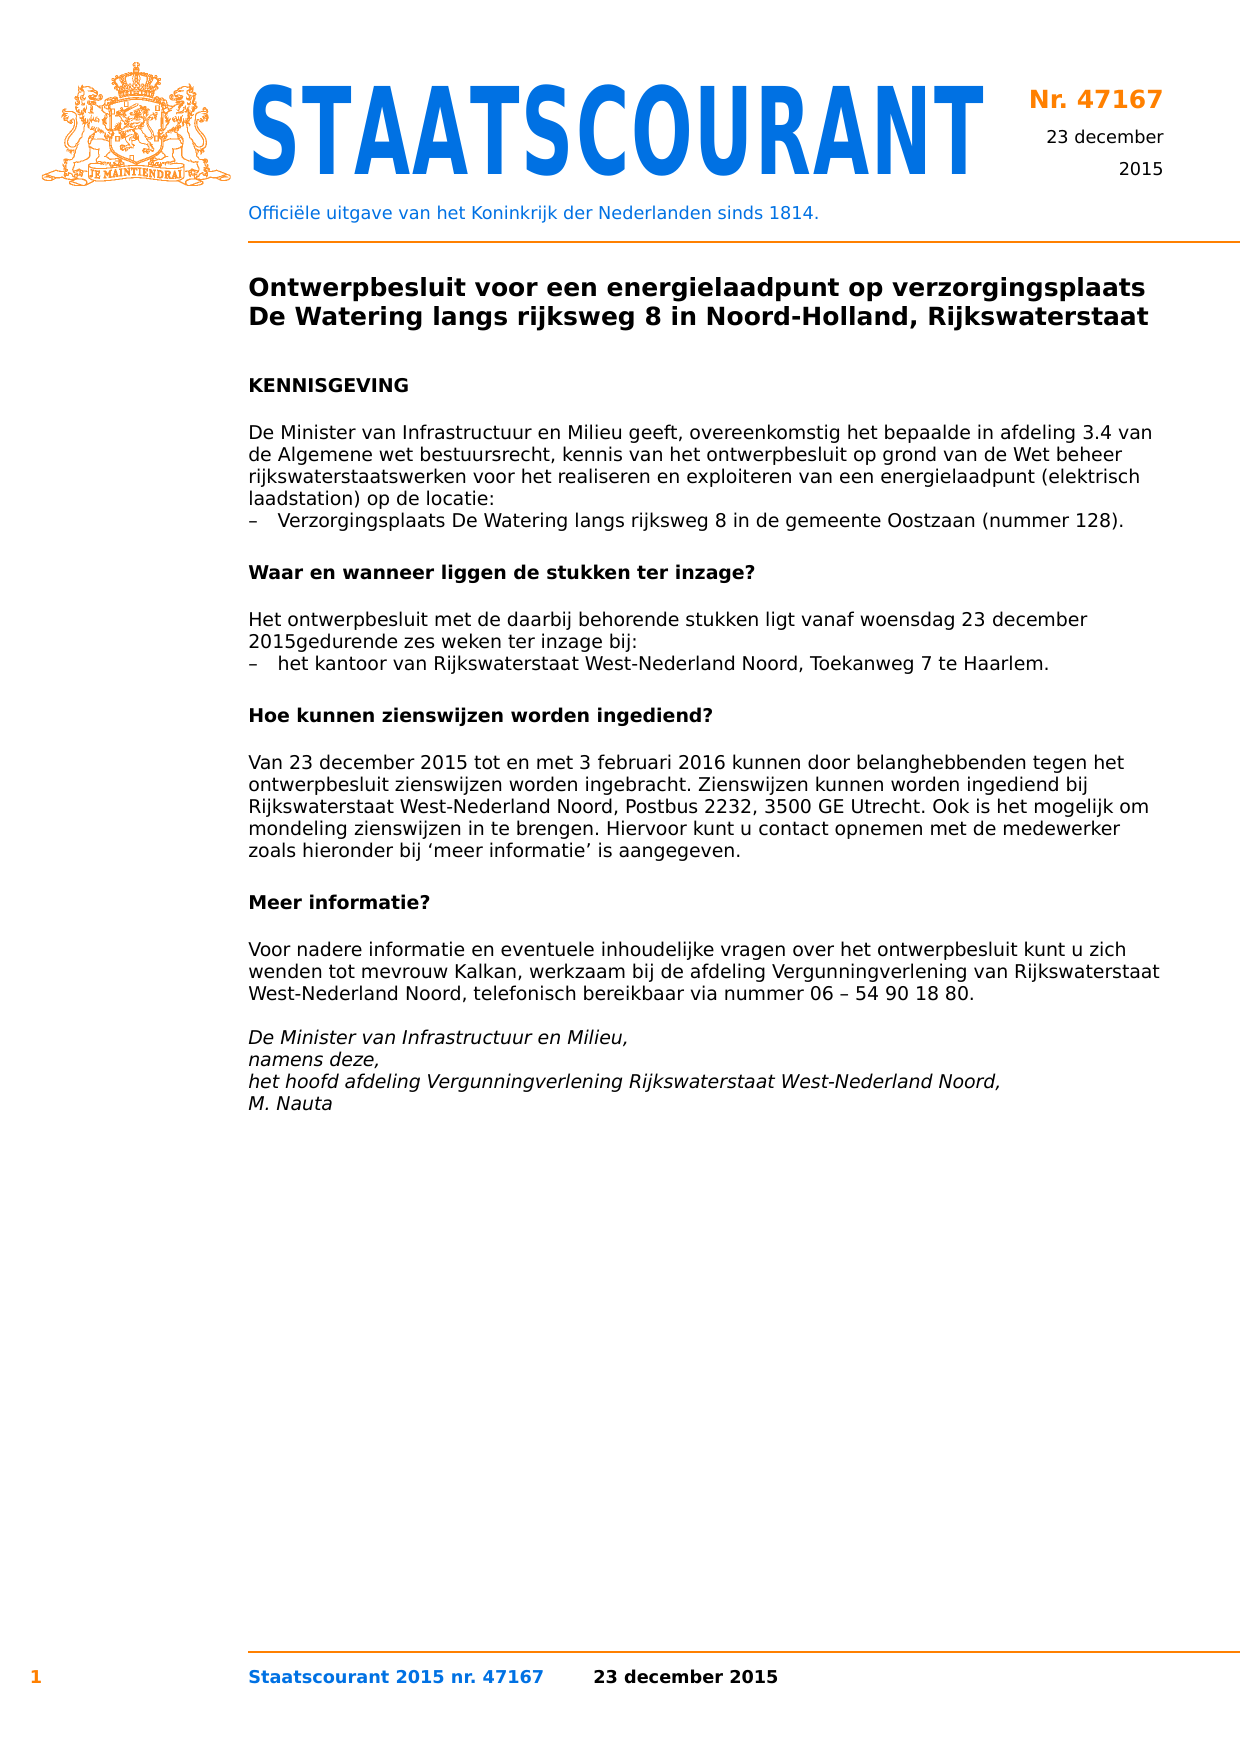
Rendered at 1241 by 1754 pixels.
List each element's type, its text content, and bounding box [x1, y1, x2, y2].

text Voor nadere informatie en eventuele inhoudelijke vragen over het ontwerpbesluit kunt u zich wenden tot mevrouw Kalkan, werkzaam bij de afdeling Vergunningverlening van Rijkswaterstaat West-Nederland Noord, telefonisch bereikbaar via nummer 06 – 54 90 18 80. [248, 939, 1163, 1005]
picture [41, 62, 231, 186]
table_cell 23 december [998, 121, 1240, 153]
table_cell Officiële uitgave van het Koninkrijk der Nederlanden sinds 1814. [248, 203, 1240, 241]
text – het kantoor van Rijkswaterstaat West-Nederland Noord, Toekanweg 7 te Haarlem. [248, 653, 1163, 675]
table_cell 2015 [998, 153, 1240, 203]
text Van 23 december 2015 tot en met 3 februari 2016 kunnen door belanghebbenden tegen het ontwerpbesluit zienswijzen worden ingebracht. Zienswijzen kunnen worden ingediend bij Rijkswaterstaat West-Nederland Noord, Postbus 2232, 3500 GE Utrecht. Ook is het mogelijk om mondeling zienswijzen in te brengen. Hiervoor kunt u contact opnemen met de medewerker zoals hieronder bij ‘meer informatie’ is aangegeven. [248, 752, 1163, 862]
text Het ontwerpbesluit met de daarbij behorende stukken ligt vanaf woensdag 23 december 2015gedurende zes weken ter inzage bij: [248, 609, 1163, 653]
text De Minister van Infrastructuur en Milieu geeft, overeenkomstig het bepaalde in afdeling 3.4 van de Algemene wet bestuursrecht, kennis van het ontwerpbesluit op grond van de Wet beheer rijkswaterstaatswerken voor het realiseren en exploiteren van een energielaadpunt (elektrisch laadstation) op de locatie: [248, 422, 1163, 510]
subtitle Hoe kunnen zienswijzen worden ingediend? [248, 705, 1163, 727]
table_header STAATSCOURANT [248, 62, 998, 203]
text – Verzorgingsplaats De Watering langs rijksweg 8 in de gemeente Oostzaan (nummer 128). [248, 510, 1163, 532]
subtitle Ontwerpbesluit voor een energielaadpunt op verzorgingsplaats De Watering langs rijksweg 8 in Noord-Holland, Rijkswaterstaat [248, 273, 1163, 331]
table_header [25, 62, 248, 241]
subtitle Waar en wanneer liggen de stukken ter inzage? [248, 562, 1163, 584]
table_header Nr. 47167 [998, 62, 1240, 121]
subtitle KENNISGEVING [248, 375, 1163, 397]
text De Minister van Infrastructuur en Milieu, namens deze, het hoofd afdeling Vergunningverlening Rijkswaterstaat West-Nederland Noord, M. Nauta [248, 1027, 1163, 1114]
subtitle Meer informatie? [248, 892, 1163, 914]
